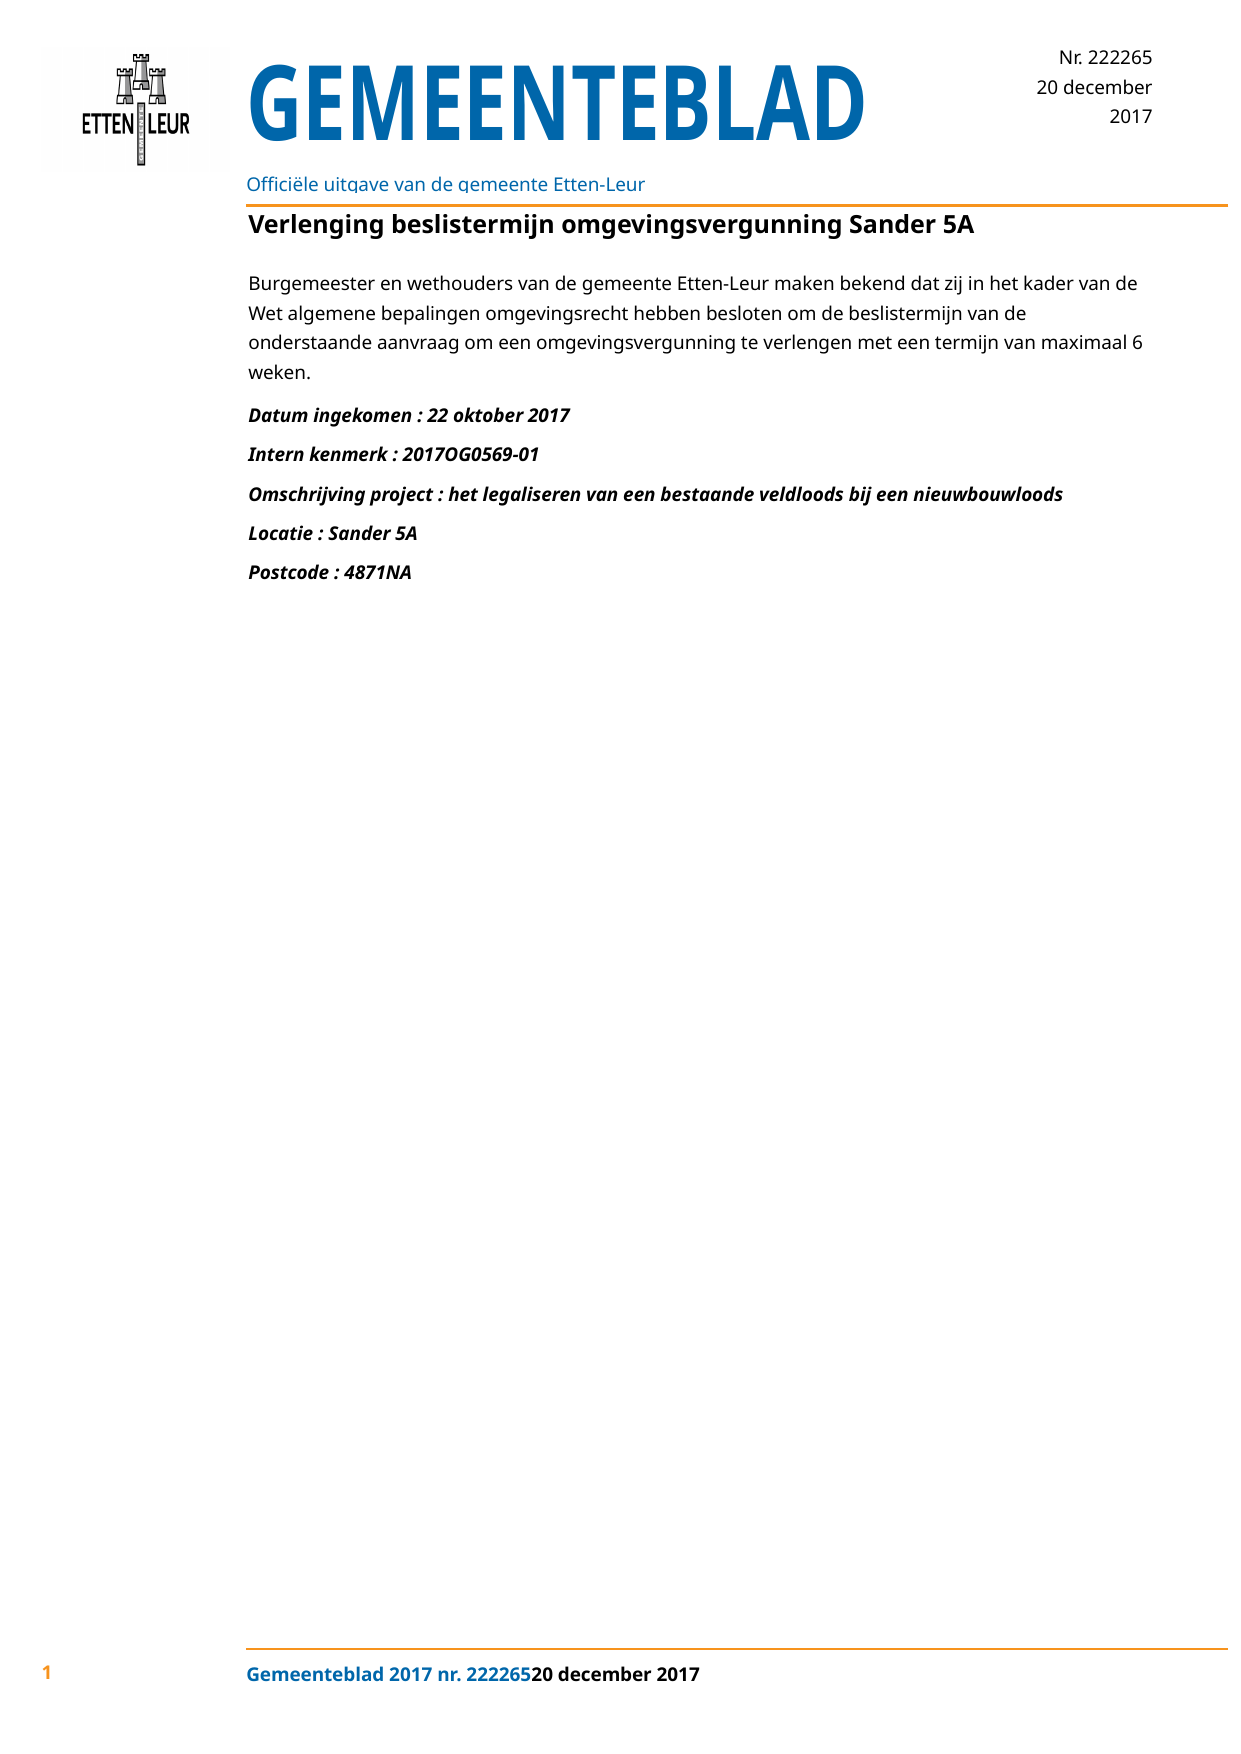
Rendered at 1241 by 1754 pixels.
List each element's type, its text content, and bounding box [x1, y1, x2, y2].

text Intern kenmerk : 2017OG0569-01 [248, 441, 1152, 467]
text Burgemeester en wethouders van de gemeente Etten-Leur maken bekend dat zij in het kader van de Wet algemene bepalingen omgevingsrecht hebben besloten om de beslistermijn van de onderstaande aanvraag om een omgevingsvergunning te verlengen met een termijn van maximaal 6 weken. [248, 270, 1152, 385]
text Verlenging beslistermijn omgevingsvergunning Sander 5A [248, 207, 1152, 241]
picture [41, 47, 231, 172]
text Omschrijving project : het legaliseren van een bestaande veldloods bij een nieuwbouwloods [248, 481, 1152, 506]
text Datum ingekomen : 22 oktober 2017 [248, 402, 1152, 428]
text Postcode : 4871NA [248, 559, 1152, 585]
text Locatie : Sander 5A [248, 520, 1152, 546]
